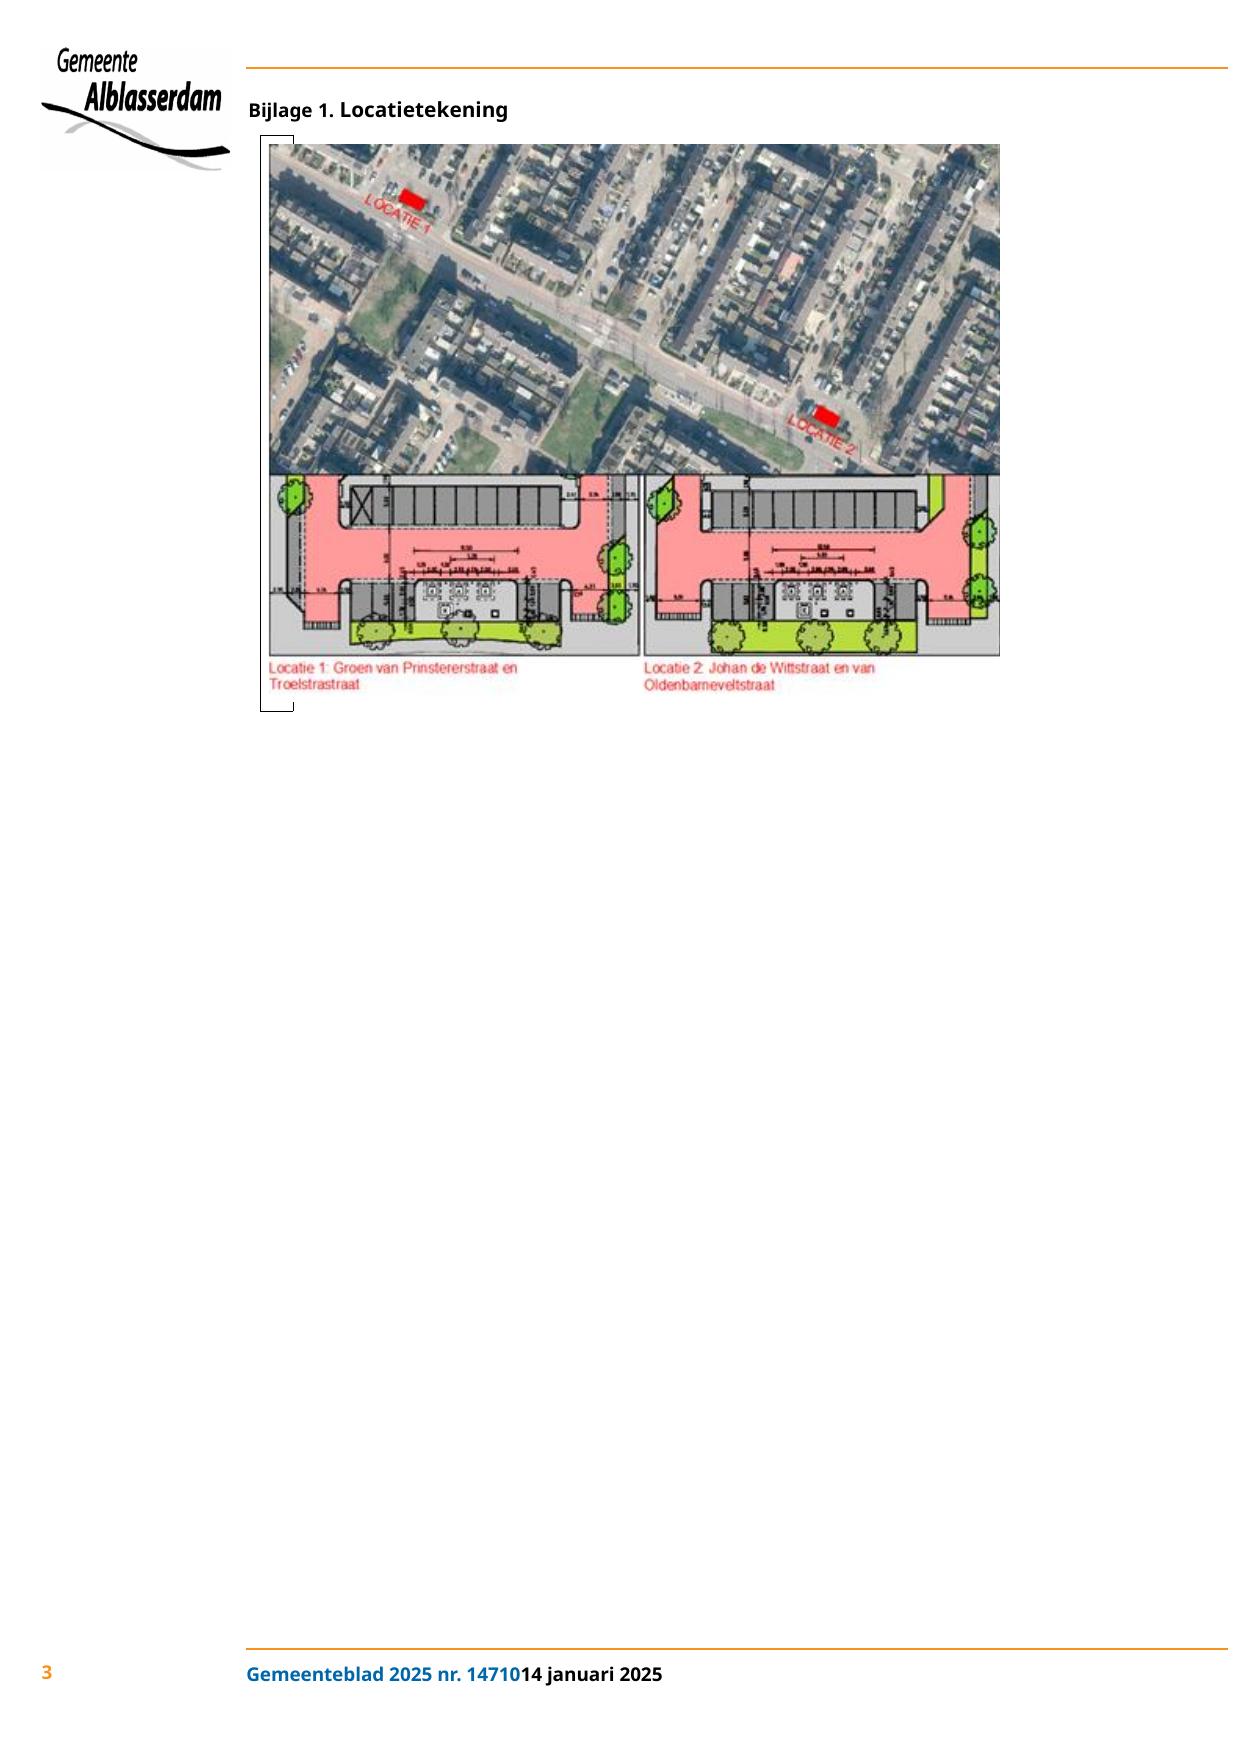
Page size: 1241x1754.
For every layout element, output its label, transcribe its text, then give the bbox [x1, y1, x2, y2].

picture [41, 47, 231, 172]
picture [268, 144, 1000, 702]
text Bijlage 1. Locatietekening [248, 95, 1152, 123]
